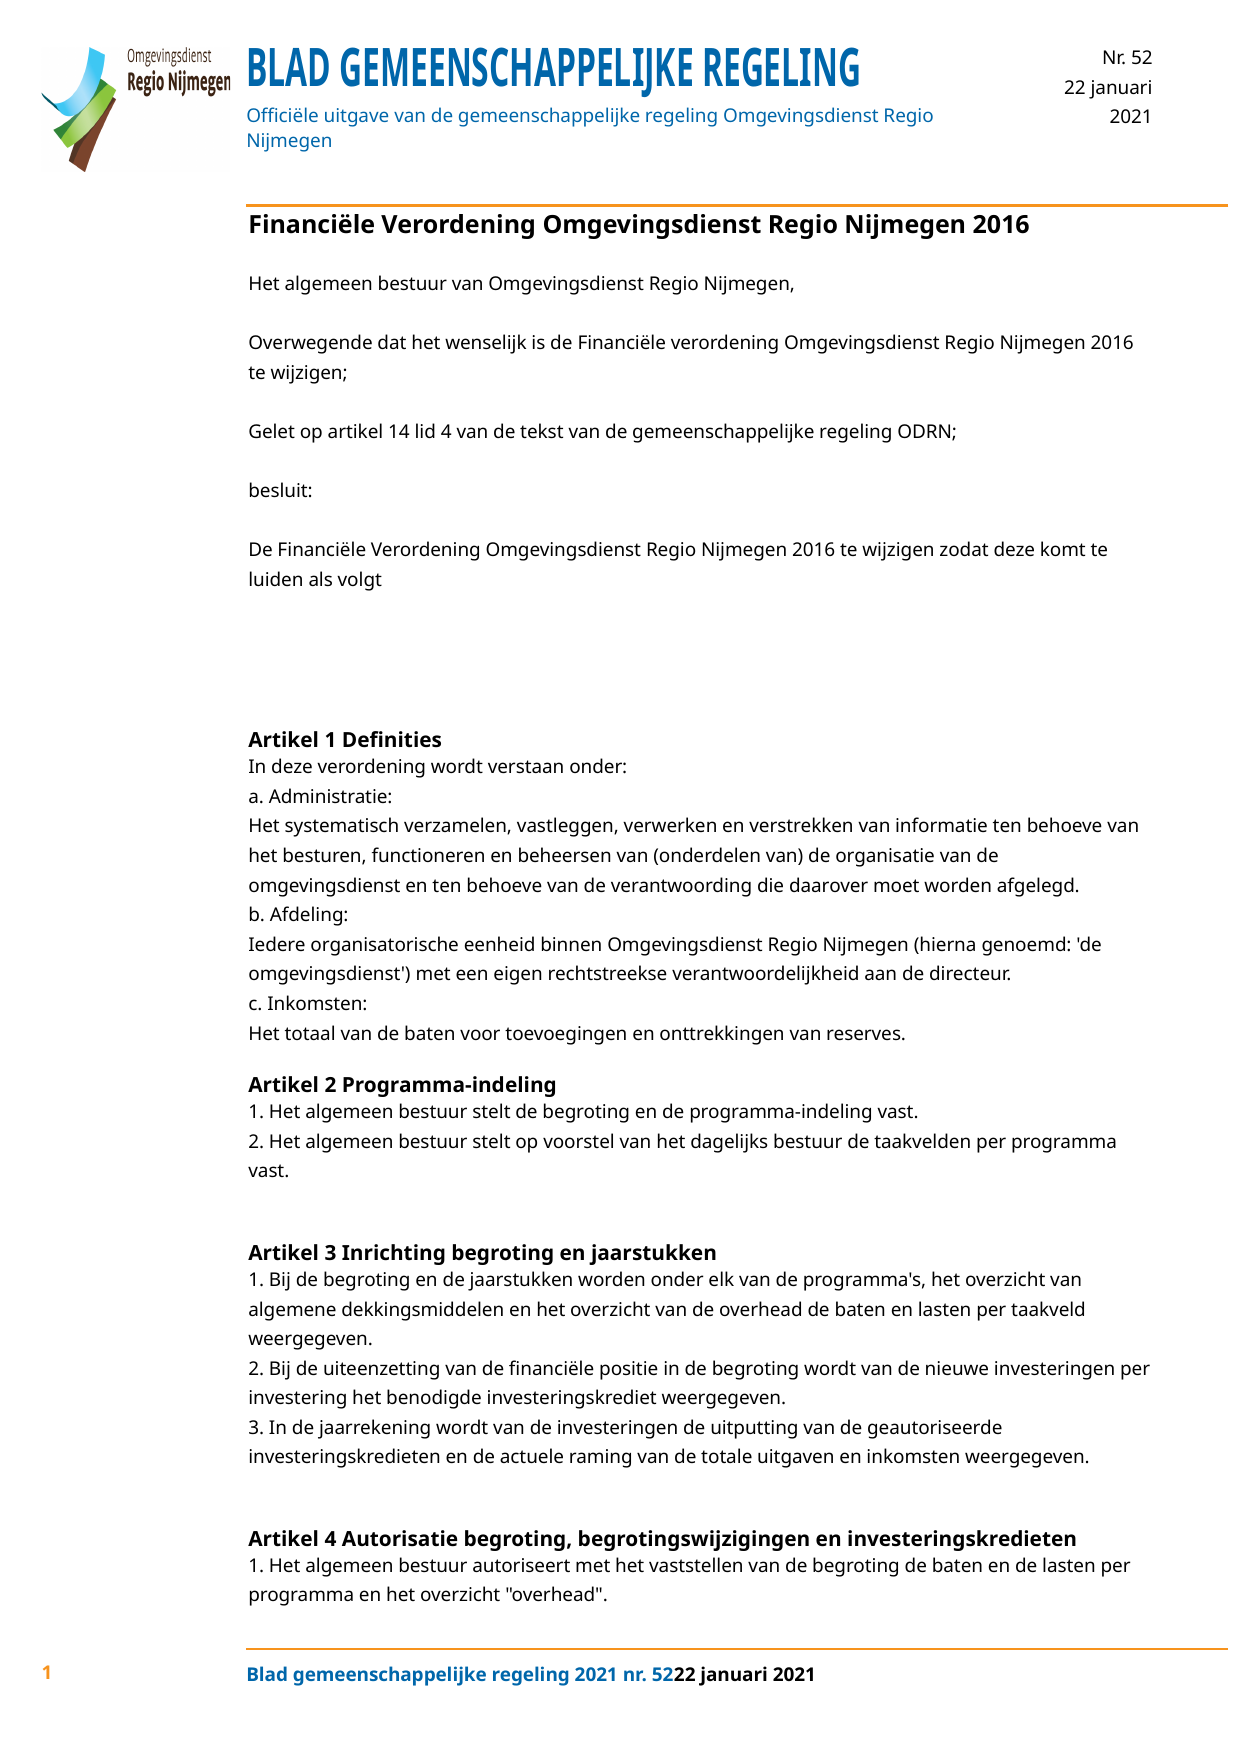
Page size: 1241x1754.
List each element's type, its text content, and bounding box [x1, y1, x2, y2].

text Artikel 3 Inrichting begroting en jaarstukken [248, 1238, 1152, 1266]
text Het algemeen bestuur van Omgevingsdienst Regio Nijmegen, [248, 270, 1152, 296]
text 1. Het algemeen bestuur autoriseert met het vaststellen van de begroting de baten en de lasten per programma en het overzicht "overhead". [248, 1552, 1152, 1607]
text c. Inkomsten: [248, 990, 1152, 1016]
picture [41, 47, 231, 172]
text Overwegende dat het wenselijk is de Financiële verordening Omgevingsdienst Regio Nijmegen 2016 te wijzigen; [248, 329, 1152, 385]
text 1. Het algemeen bestuur stelt de begroting en de programma-indeling vast. [248, 1098, 1152, 1124]
text De Financiële Verordening Omgevingsdienst Regio Nijmegen 2016 te wijzigen zodat deze komt te luiden als volgt [248, 537, 1152, 592]
text Gelet op artikel 14 lid 4 van de tekst van de gemeenschappelijke regeling ODRN; [248, 418, 1152, 444]
text 2. Het algemeen bestuur stelt op voorstel van het dagelijks bestuur de taakvelden per programma vast. [248, 1128, 1152, 1183]
text Iedere organisatorische eenheid binnen Omgevingsdienst Regio Nijmegen (hierna genoemd: 'de omgevingsdienst') met een eigen rechtstreekse verantwoordelijkheid aan de directeur. [248, 931, 1152, 986]
text 3. In de jaarrekening wordt van de investeringen de uitputting van de geautoriseerde investeringskredieten en de actuele raming van de totale uitgaven en inkomsten weergegeven. [248, 1414, 1152, 1469]
text Artikel 1 Definities [248, 725, 1152, 753]
text 1. Bij de begroting en de jaarstukken worden onder elk van de programma's, het overzicht van algemene dekkingsmiddelen en het overzicht van de overhead de baten en lasten per taakveld weergegeven. [248, 1266, 1152, 1351]
text Het systematisch verzamelen, vastleggen, verwerken en verstrekken van informatie ten behoeve van het besturen, functioneren en beheersen van (onderdelen van) de organisatie van de omgevingsdienst en ten behoeve van de verantwoording die daarover moet worden afgelegd. [248, 813, 1152, 897]
text Financiële Verordening Omgevingsdienst Regio Nijmegen 2016 [248, 207, 1152, 241]
text b. Afdeling: [248, 901, 1152, 927]
text besluit: [248, 477, 1152, 503]
text 2. Bij de uiteenzetting van de financiële positie in de begroting wordt van de nieuwe investeringen per investering het benodigde investeringskrediet weergegeven. [248, 1355, 1152, 1410]
text Het totaal van de baten voor toevoegingen en onttrekkingen van reserves. [248, 1020, 1152, 1045]
text a. Administratie: [248, 783, 1152, 809]
text Artikel 2 Programma-indeling [248, 1070, 1152, 1098]
text Artikel 4 Autorisatie begroting, begrotingswijzigingen en investeringskredieten [248, 1524, 1152, 1552]
text In deze verordening wordt verstaan onder: [248, 753, 1152, 779]
